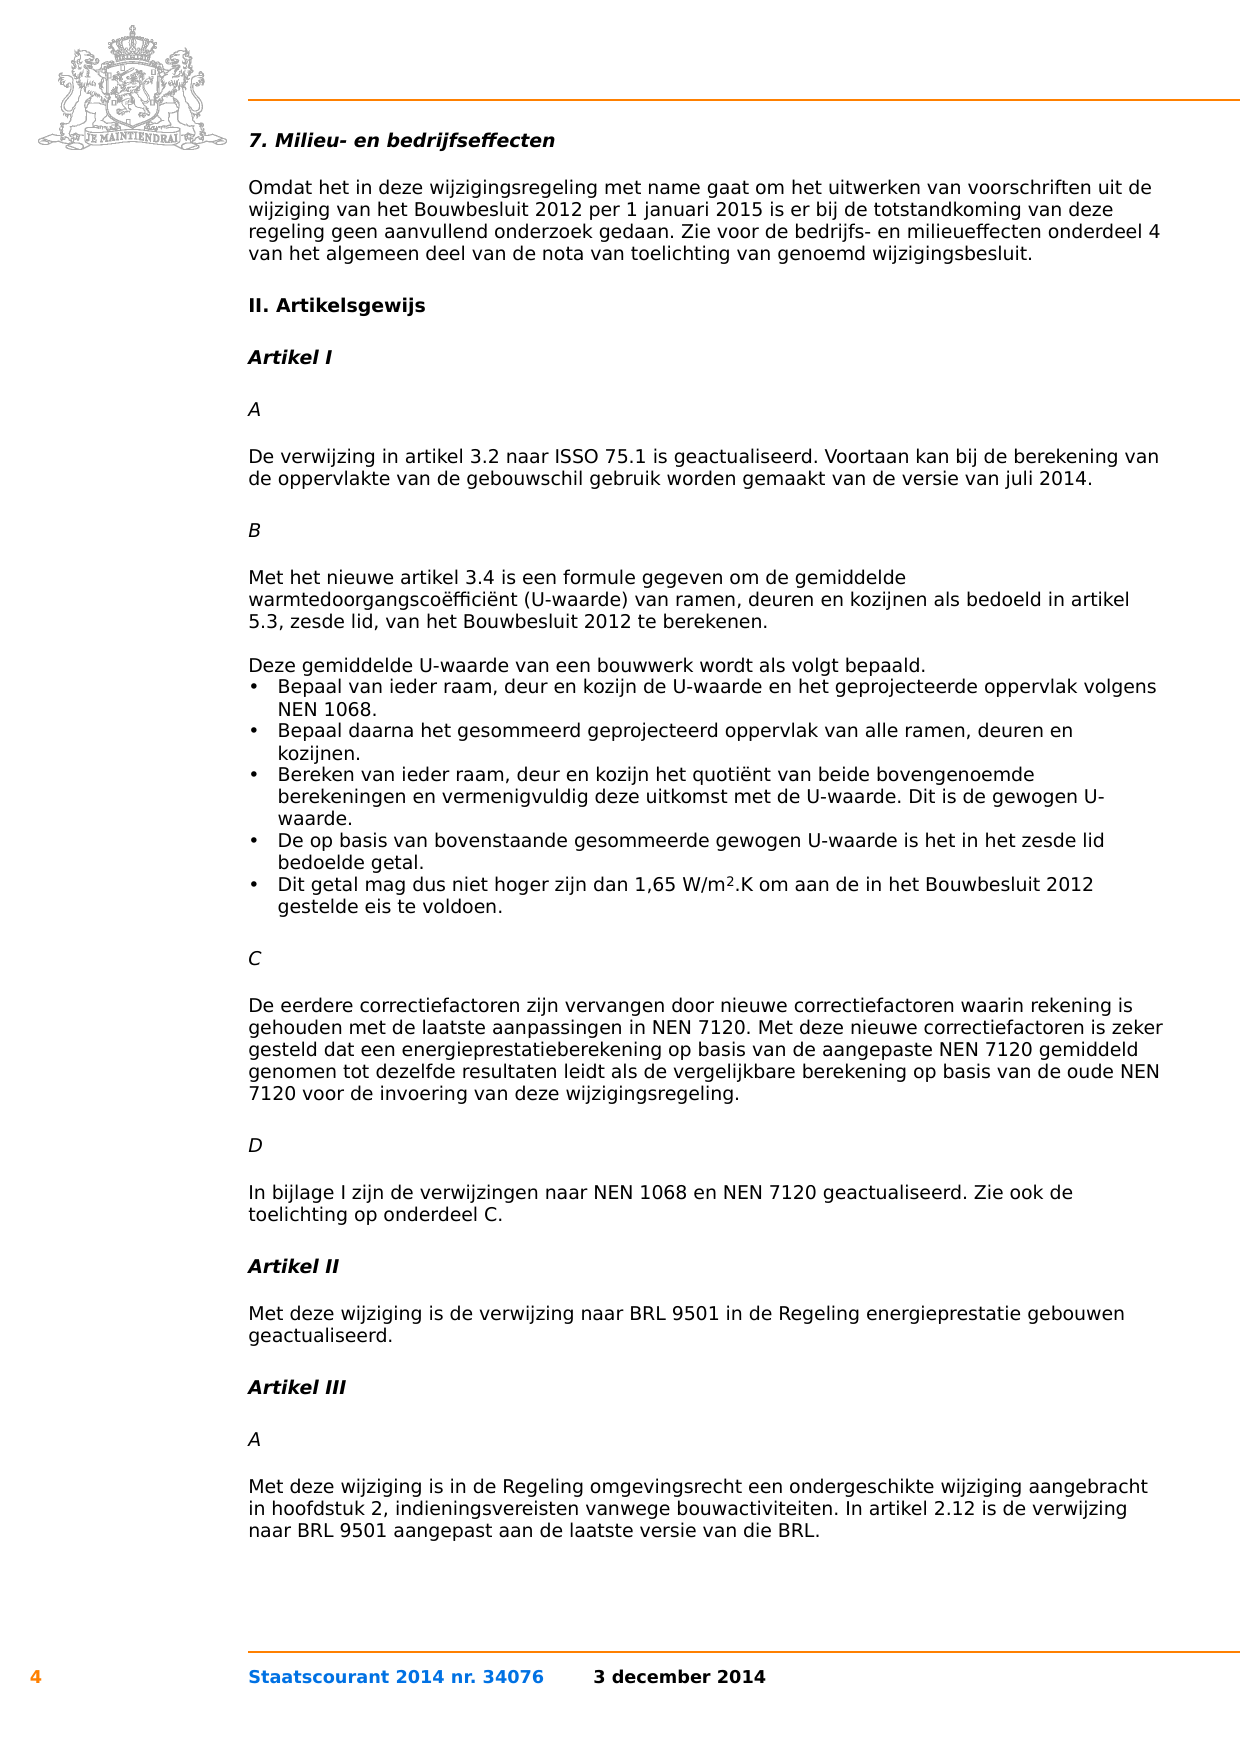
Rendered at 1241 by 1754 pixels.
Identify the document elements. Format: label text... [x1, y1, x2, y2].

subtitle C [248, 948, 1163, 970]
subtitle A [248, 1429, 1163, 1451]
subtitle D [248, 1135, 1163, 1157]
text • Bepaal daarna het gesommeerd geprojecteerd oppervlak van alle ramen, deuren en kozijnen. [248, 720, 1163, 764]
subtitle B [248, 520, 1163, 542]
text • Dit getal mag dus niet hoger zijn dan 1,65 W/m2.K om aan de in het Bouwbesluit 2012 gestelde eis te voldoen. [248, 874, 1163, 918]
subtitle Artikel II [248, 1256, 1163, 1278]
text • Bereken van ieder raam, deur en kozijn het quotiënt van beide bovengenoemde berekeningen en vermenigvuldig deze uitkomst met de U-waarde. Dit is de gewogen U-waarde. [248, 764, 1163, 830]
text • De op basis van bovenstaande gesommeerde gewogen U-waarde is het in het zesde lid bedoelde getal. [248, 830, 1163, 874]
text De verwijzing in artikel 3.2 naar ISSO 75.1 is geactualiseerd. Voortaan kan bij de berekening van de oppervlakte van de gebouwschil gebruik worden gemaakt van de versie van juli 2014. [248, 446, 1163, 490]
subtitle II. Artikelsgewijs [248, 295, 1163, 317]
text • Bepaal van ieder raam, deur en kozijn de U-waarde en het geprojecteerde oppervlak volgens NEN 1068. [248, 676, 1163, 720]
subtitle A [248, 399, 1163, 421]
subtitle Artikel I [248, 347, 1163, 369]
text In bijlage I zijn de verwijzingen naar NEN 1068 en NEN 7120 geactualiseerd. Zie ook de toelichting op onderdeel C. [248, 1182, 1163, 1226]
subtitle Artikel III [248, 1377, 1163, 1399]
text Met deze wijziging is in de Regeling omgevingsrecht een ondergeschikte wijziging aangebracht in hoofdstuk 2, indieningsvereisten vanwege bouwactiviteiten. In artikel 2.12 is de verwijzing naar BRL 9501 aangepast aan de laatste versie van die BRL. [248, 1476, 1163, 1542]
picture [38, 25, 227, 150]
subtitle 7. Milieu- en bedrijfseffecten [248, 130, 1163, 152]
text Met deze wijziging is de verwijzing naar BRL 9501 in de Regeling energieprestatie gebouwen geactualiseerd. [248, 1303, 1163, 1347]
text Omdat het in deze wijzigingsregeling met name gaat om het uitwerken van voorschriften uit de wijziging van het Bouwbesluit 2012 per 1 januari 2015 is er bij de totstandkoming van deze regeling geen aanvullend onderzoek gedaan. Zie voor de bedrijfs- en milieueffecten onderdeel 4 van het algemeen deel van de nota van toelichting van genoemd wijzigingsbesluit. [248, 177, 1163, 265]
text Deze gemiddelde U-waarde van een bouwwerk wordt als volgt bepaald. [248, 654, 1163, 676]
text De eerdere correctiefactoren zijn vervangen door nieuwe correctiefactoren waarin rekening is gehouden met de laatste aanpassingen in NEN 7120. Met deze nieuwe correctiefactoren is zeker gesteld dat een energieprestatieberekening op basis van de aangepaste NEN 7120 gemiddeld genomen tot dezelfde resultaten leidt als de vergelijkbare berekening op basis van de oude NEN 7120 voor de invoering van deze wijzigingsregeling. [248, 995, 1163, 1105]
text Met het nieuwe artikel 3.4 is een formule gegeven om de gemiddelde warmtedoorgangscoëfficiënt (U-waarde) van ramen, deuren en kozijnen als bedoeld in artikel 5.3, zesde lid, van het Bouwbesluit 2012 te berekenen. [248, 567, 1163, 633]
